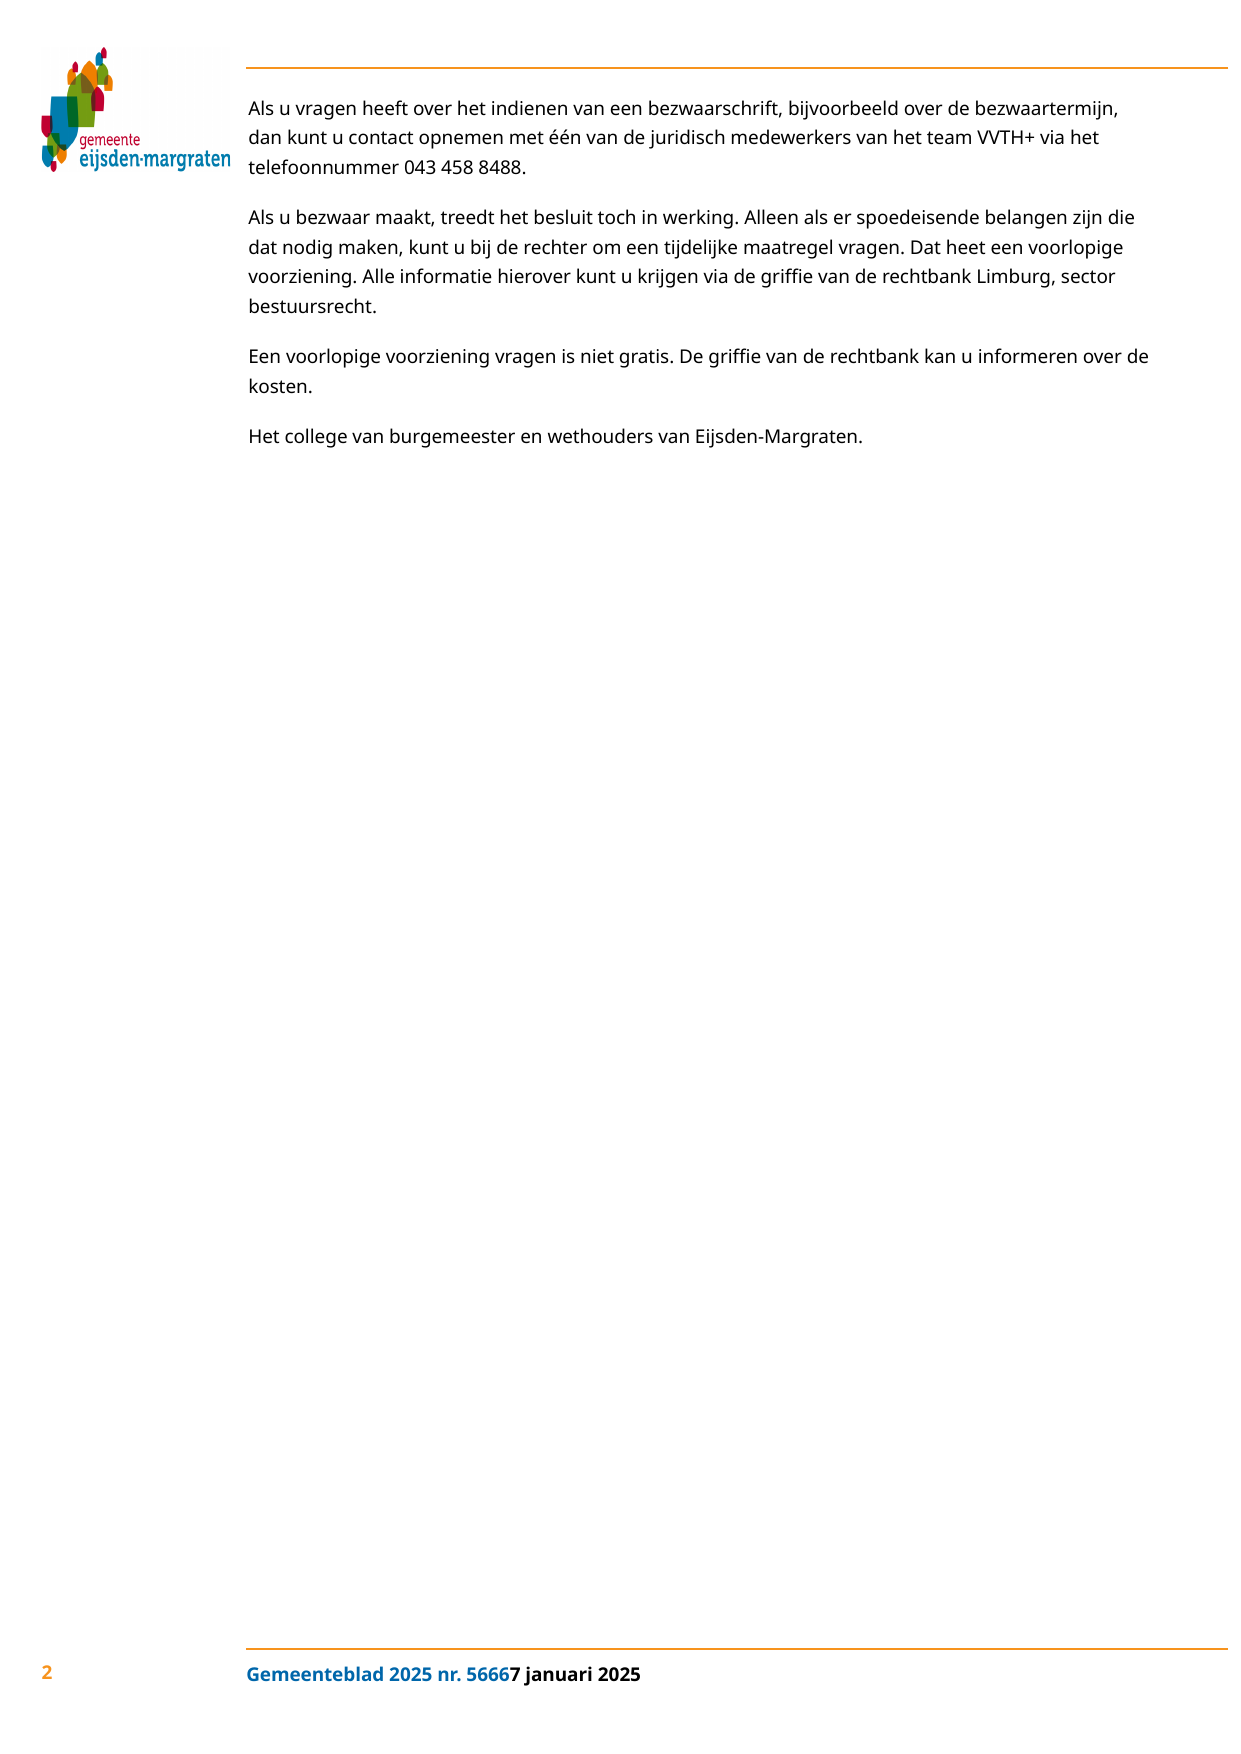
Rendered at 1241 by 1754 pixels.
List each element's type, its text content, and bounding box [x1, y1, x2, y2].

text Als u bezwaar maakt, treedt het besluit toch in werking. Alleen als er spoedeisende belangen zijn die dat nodig maken, kunt u bij de rechter om een tijdelijke maatregel vragen. Dat heet een voorlopige voorziening. Alle informatie hierover kunt u krijgen via de griffie van de rechtbank Limburg, sector bestuursrecht. [248, 204, 1152, 319]
text Een voorlopige voorziening vragen is niet gratis. De griffie van de rechtbank kan u informeren over de kosten. [248, 343, 1152, 399]
text Het college van burgemeester en wethouders van Eijsden-Margraten. [248, 423, 1152, 449]
picture [41, 47, 231, 172]
text Als u vragen heeft over het indienen van een bezwaarschrift, bijvoorbeeld over de bezwaartermijn, dan kunt u contact opnemen met één van de juridisch medewerkers van het team VVTH+ via het telefoonnummer 043 458 8488. [248, 95, 1152, 180]
